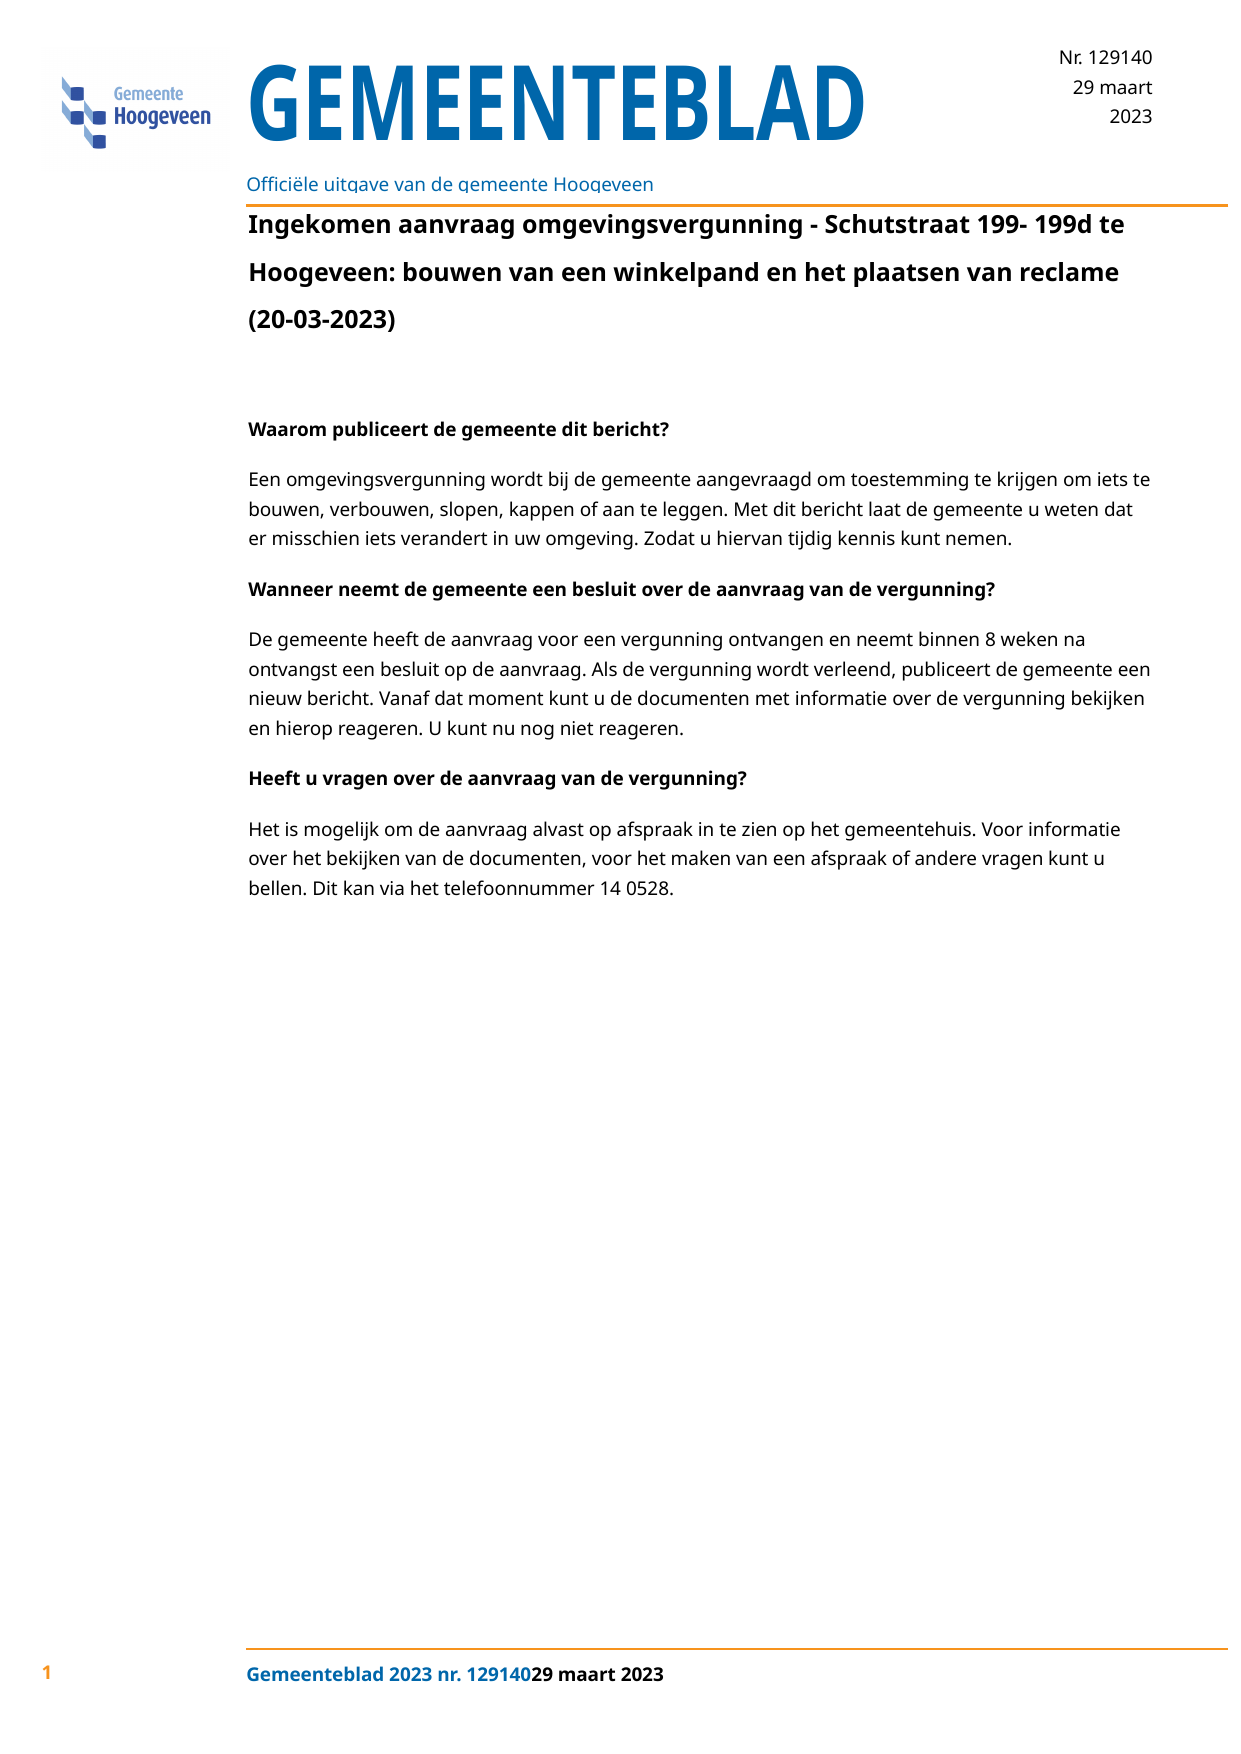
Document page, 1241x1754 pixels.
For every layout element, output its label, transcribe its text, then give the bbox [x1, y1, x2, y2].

text De gemeente heeft de aanvraag voor een vergunning ontvangen en neemt binnen 8 weken na ontvangst een besluit op de aanvraag. Als de vergunning wordt verleend, publiceert de gemeente een nieuw bericht. Vanaf dat moment kunt u de documenten met informatie over de vergunning bekijken en hierop reageren. U kunt nu nog niet reageren. [248, 626, 1152, 741]
text Een omgevingsvergunning wordt bij de gemeente aangevraagd om toestemming te krijgen om iets te bouwen, verbouwen, slopen, kappen of aan te leggen. Met dit bericht laat de gemeente u weten dat er misschien iets verandert in uw omgeving. Zodat u hiervan tijdig kennis kunt nemen. [248, 466, 1152, 551]
text Ingekomen aanvraag omgevingsvergunning - Schutstraat 199- 199d te Hoogeveen: bouwen van een winkelpand en het plaatsen van reclame (20-03-2023) [248, 207, 1152, 336]
text Heeft u vragen over de aanvraag van de vergunning? [248, 766, 1152, 791]
text Wanneer neemt de gemeente een besluit over de aanvraag van de vergunning? [248, 576, 1152, 602]
picture [41, 47, 231, 172]
text Het is mogelijk om de aanvraag alvast op afspraak in te zien op het gemeentehuis. Voor informatie over het bekijken van de documenten, voor het maken van een afspraak of andere vragen kunt u bellen. Dit kan via het telefoonnummer 14 0528. [248, 816, 1152, 901]
text Waarom publiceert de gemeente dit bericht? [248, 416, 1152, 442]
